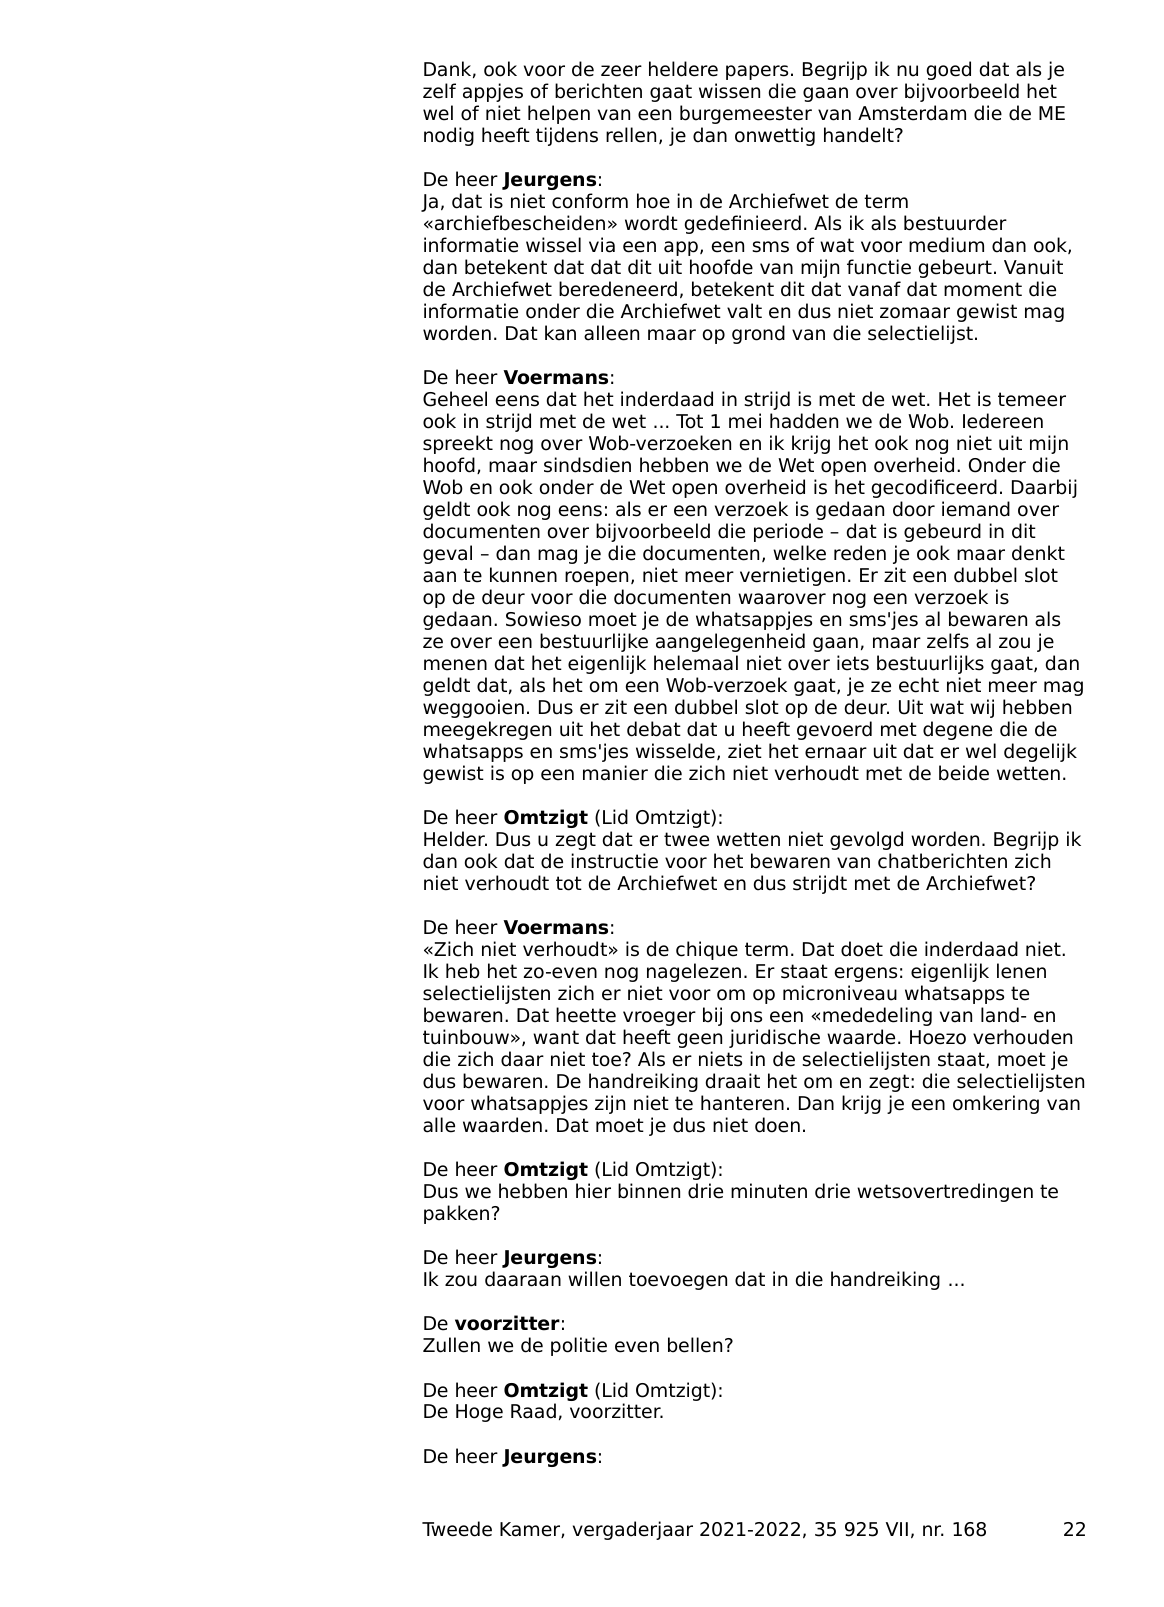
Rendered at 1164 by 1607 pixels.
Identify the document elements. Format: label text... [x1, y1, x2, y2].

text De heer Omtzigt (Lid Omtzigt): [422, 1379, 1087, 1401]
text De heer Voermans: [422, 917, 1087, 939]
text De Hoge Raad, voorzitter. [422, 1401, 1087, 1423]
text Zullen we de politie even bellen? [422, 1335, 1087, 1357]
text Geheel eens dat het inderdaad in strijd is met de wet. Het is temeer ook in strijd met de wet ... Tot 1 mei hadden we de Wob. Iedereen spreekt nog over Wob-verzoeken en ik krijg het ook nog niet uit mijn hoofd, maar sindsdien hebben we de Wet open overheid. Onder die Wob en ook onder de Wet open overheid is het gecodificeerd. Daarbij geldt ook nog eens: als er een verzoek is gedaan door iemand over documenten over bijvoorbeeld die periode – dat is gebeurd in dit geval – dan mag je die documenten, welke reden je ook maar denkt aan te kunnen roepen, niet meer vernietigen. Er zit een dubbel slot op de deur voor die documenten waarover nog een verzoek is gedaan. Sowieso moet je de whatsappjes en sms'jes al bewaren als ze over een bestuurlijke aangelegenheid gaan, maar zelfs al zou je menen dat het eigenlijk helemaal niet over iets bestuurlijks gaat, dan geldt dat, als het om een Wob-verzoek gaat, je ze echt niet meer mag weggooien. Dus er zit een dubbel slot op de deur. Uit wat wij hebben meegekregen uit het debat dat u heeft gevoerd met degene die de whatsapps en sms'jes wisselde, ziet het ernaar uit dat er wel degelijk gewist is op een manier die zich niet verhoudt met de beide wetten. [422, 389, 1087, 785]
text De heer Jeurgens: [422, 169, 1087, 191]
text Dus we hebben hier binnen drie minuten drie wetsovertredingen te pakken? [422, 1181, 1087, 1225]
text «Zich niet verhoudt» is de chique term. Dat doet die inderdaad niet. Ik heb het zo-even nog nagelezen. Er staat ergens: eigenlijk lenen selectielijsten zich er niet voor om op microniveau whatsapps te bewaren. Dat heette vroeger bij ons een «mededeling van land- en tuinbouw», want dat heeft geen juridische waarde. Hoezo verhouden die zich daar niet toe? Als er niets in de selectielijsten staat, moet je dus bewaren. De handreiking draait het om en zegt: die selectielijsten voor whatsappjes zijn niet te hanteren. Dan krijg je een omkering van alle waarden. Dat moet je dus niet doen. [422, 939, 1087, 1137]
text De heer Voermans: [422, 367, 1087, 389]
text De heer Omtzigt (Lid Omtzigt): [422, 807, 1087, 829]
text De heer Omtzigt (Lid Omtzigt): [422, 1159, 1087, 1181]
text Helder. Dus u zegt dat er twee wetten niet gevolgd worden. Begrijp ik dan ook dat de instructie voor het bewaren van chatberichten zich niet verhoudt tot de Archiefwet en dus strijdt met de Archiefwet? [422, 829, 1087, 895]
text Ja, dat is niet conform hoe in de Archiefwet de term «archiefbescheiden» wordt gedefinieerd. Als ik als bestuurder informatie wissel via een app, een sms of wat voor medium dan ook, dan betekent dat dat dit uit hoofde van mijn functie gebeurt. Vanuit de Archiefwet beredeneerd, betekent dit dat vanaf dat moment die informatie onder die Archiefwet valt en dus niet zomaar gewist mag worden. Dat kan alleen maar op grond van die selectielijst. [422, 191, 1087, 345]
text De heer Jeurgens: [422, 1446, 1087, 1468]
text Ik zou daaraan willen toevoegen dat in die handreiking ... [422, 1269, 1087, 1291]
text De heer Jeurgens: [422, 1247, 1087, 1269]
text Dank, ook voor de zeer heldere papers. Begrijp ik nu goed dat als je zelf appjes of berichten gaat wissen die gaan over bijvoorbeeld het wel of niet helpen van een burgemeester van Amsterdam die de ME nodig heeft tijdens rellen, je dan onwettig handelt? [422, 59, 1087, 147]
text De voorzitter: [422, 1313, 1087, 1335]
